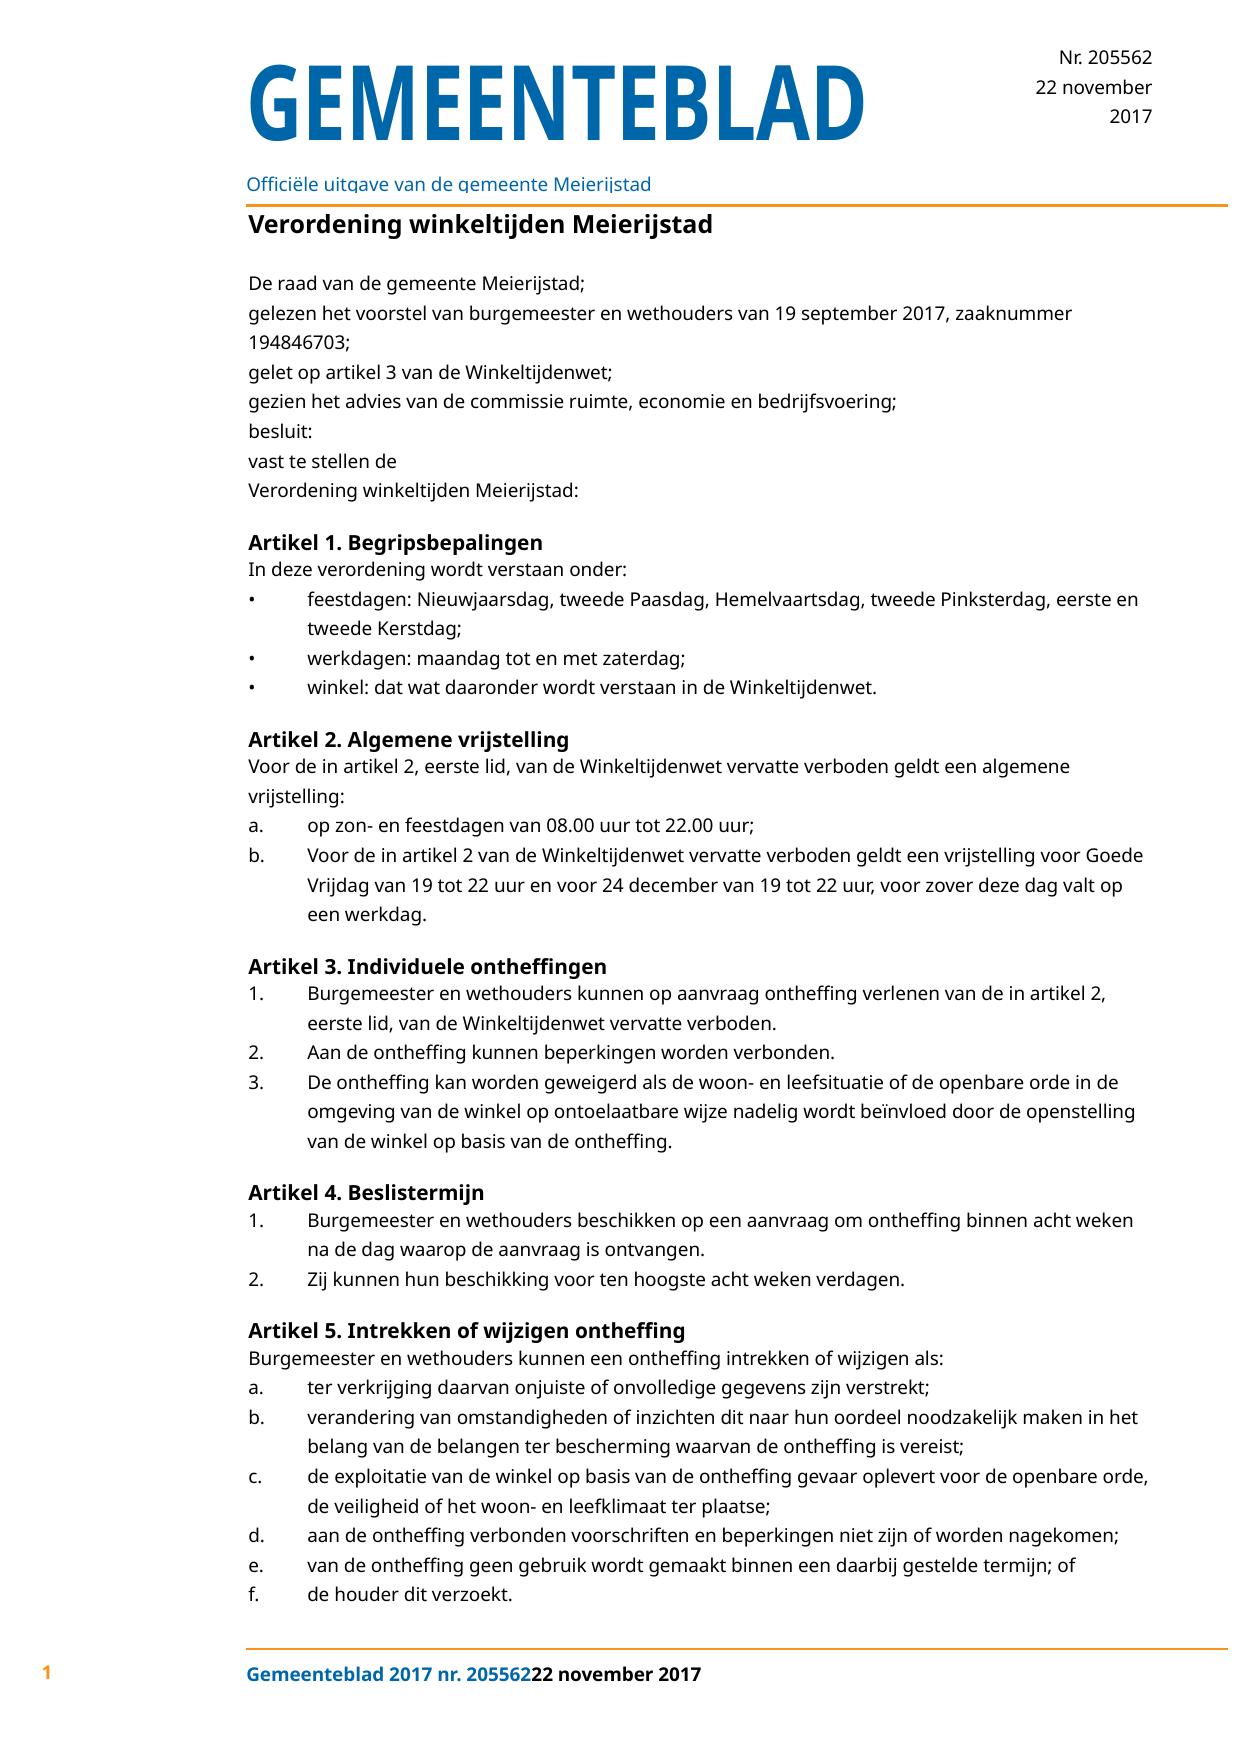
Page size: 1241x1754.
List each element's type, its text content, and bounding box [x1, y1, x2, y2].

list verandering van omstandigheden of inzichten dit naar hun oordeel noodzakelijk maken in het belang van de belangen ter bescherming waarvan de ontheffing is vereist; [248, 1404, 1152, 1459]
text Verordening winkeltijden Meierijstad: [248, 477, 1152, 503]
list van de ontheffing geen gebruik wordt gemaakt binnen een daarbij gestelde termijn; of [248, 1552, 1152, 1578]
text Burgemeester en wethouders kunnen een ontheffing intrekken of wijzigen als: [248, 1345, 1152, 1371]
text Artikel 3. Individuele ontheffingen [248, 952, 1152, 980]
list aan de ontheffing verbonden voorschriften en beperkingen niet zijn of worden nagekomen; [248, 1522, 1152, 1548]
text Artikel 1. Begripsbepalingen [248, 528, 1152, 556]
list De ontheffing kan worden geweigerd als de woon- en leefsituatie of de openbare orde in de omgeving van de winkel op ontoelaatbare wijze nadelig wordt beïnvloed door de openstelling van de winkel op basis van de ontheffing. [248, 1069, 1152, 1154]
text gelet op artikel 3 van de Winkeltijdenwet; [248, 359, 1152, 385]
list feestdagen: Nieuwjaarsdag, tweede Paasdag, Hemelvaartsdag, tweede Pinksterdag, eerste en tweede Kerstdag; [248, 586, 1152, 641]
text gezien het advies van de commissie ruimte, economie en bedrijfsvoering; [248, 389, 1152, 414]
text Artikel 2. Algemene vrijstelling [248, 725, 1152, 753]
list winkel: dat wat daaronder wordt verstaan in de Winkeltijdenwet. [248, 674, 1152, 700]
list op zon- en feestdagen van 08.00 uur tot 22.00 uur; [248, 813, 1152, 838]
text Voor de in artikel 2, eerste lid, van de Winkeltijdenwet vervatte verboden geldt een algemene vrijstelling: [248, 753, 1152, 809]
list ter verkrijging daarvan onjuiste of onvolledige gegevens zijn verstrekt; [248, 1374, 1152, 1400]
list Aan de ontheffing kunnen beperkingen worden verbonden. [248, 1039, 1152, 1065]
text besluit: [248, 418, 1152, 444]
list Voor de in artikel 2 van de Winkeltijdenwet vervatte verboden geldt een vrijstelling voor Goede Vrijdag van 19 tot 22 uur en voor 24 december van 19 tot 22 uur, voor zover deze dag valt op een werkdag. [248, 842, 1152, 927]
text Artikel 4. Beslistermijn [248, 1178, 1152, 1207]
list de houder dit verzoekt. [248, 1582, 1152, 1607]
list Zij kunnen hun beschikking voor ten hoogste acht weken verdagen. [248, 1266, 1152, 1292]
text gelezen het voorstel van burgemeester en wethouders van 19 september 2017, zaaknummer 194846703; [248, 300, 1152, 355]
text In deze verordening wordt verstaan onder: [248, 556, 1152, 582]
text De raad van de gemeente Meierijstad; [248, 270, 1152, 296]
text Artikel 5. Intrekken of wijzigen ontheffing [248, 1317, 1152, 1345]
text Verordening winkeltijden Meierijstad [248, 207, 1152, 241]
list Burgemeester en wethouders kunnen op aanvraag ontheffing verlenen van de in artikel 2, eerste lid, van de Winkeltijdenwet vervatte verboden. [248, 980, 1152, 1036]
picture [41, 47, 231, 172]
list Burgemeester en wethouders beschikken op een aanvraag om ontheffing binnen acht weken na de dag waarop de aanvraag is ontvangen. [248, 1207, 1152, 1262]
list werkdagen: maandag tot en met zaterdag; [248, 645, 1152, 671]
list de exploitatie van de winkel op basis van de ontheffing gevaar oplevert voor de openbare orde, de veiligheid of het woon- en leefklimaat ter plaatse; [248, 1463, 1152, 1519]
text vast te stellen de [248, 448, 1152, 473]
